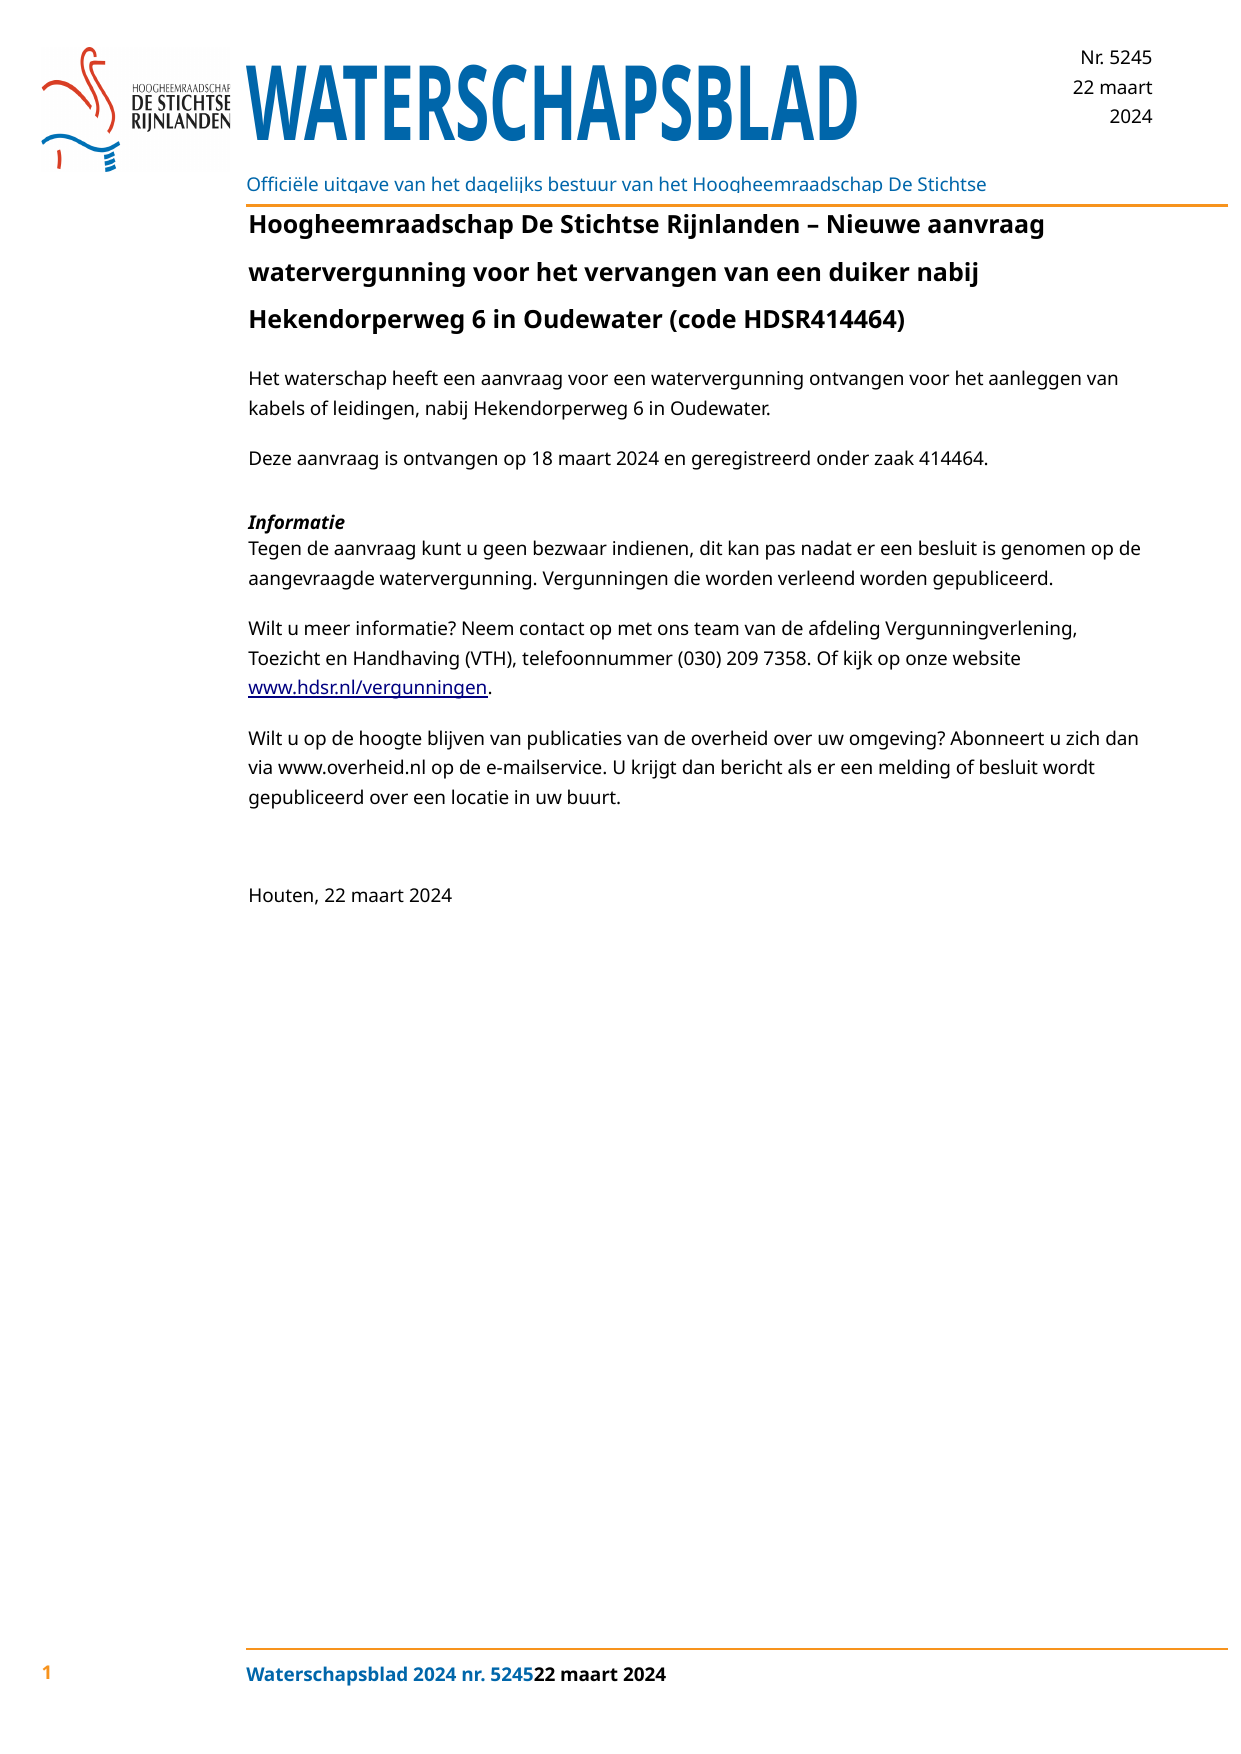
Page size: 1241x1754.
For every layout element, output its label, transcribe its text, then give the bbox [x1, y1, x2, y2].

text Deze aanvraag is ontvangen op 18 maart 2024 en geregistreerd onder zaak 414464. [248, 446, 1152, 471]
text Tegen de aanvraag kunt u geen bezwaar indienen, dit kan pas nadat er een besluit is genomen op de aangevraagde watervergunning. Vergunningen die worden verleend worden gepubliceerd. [248, 535, 1152, 591]
text Wilt u op de hoogte blijven van publicaties van de overheid over uw omgeving? Abonneert u zich dan via www.overheid.nl op de e-mailservice. U krijgt dan bericht als er een melding of besluit wordt gepubliceerd over een locatie in uw buurt. [248, 725, 1152, 810]
text Wilt u meer informatie? Neem contact op met ons team van de afdeling Vergunningverlening, Toezicht en Handhaving (VTH), telefoonnummer (030) 209 7358. Of kijk op onze website www.hdsr.nl/vergunningen. [248, 615, 1152, 700]
text Houten, 22 maart 2024 [248, 882, 1152, 908]
text Informatie [248, 509, 1152, 535]
text Het waterschap heeft een aanvraag voor een watervergunning ontvangen voor het aanleggen van kabels of leidingen, nabij Hekendorperweg 6 in Oudewater. [248, 366, 1152, 421]
picture [41, 47, 231, 172]
text Hoogheemraadschap De Stichtse Rijnlanden – Nieuwe aanvraag watervergunning voor het vervangen van een duiker nabij Hekendorperweg 6 in Oudewater (code HDSR414464) [248, 207, 1152, 336]
